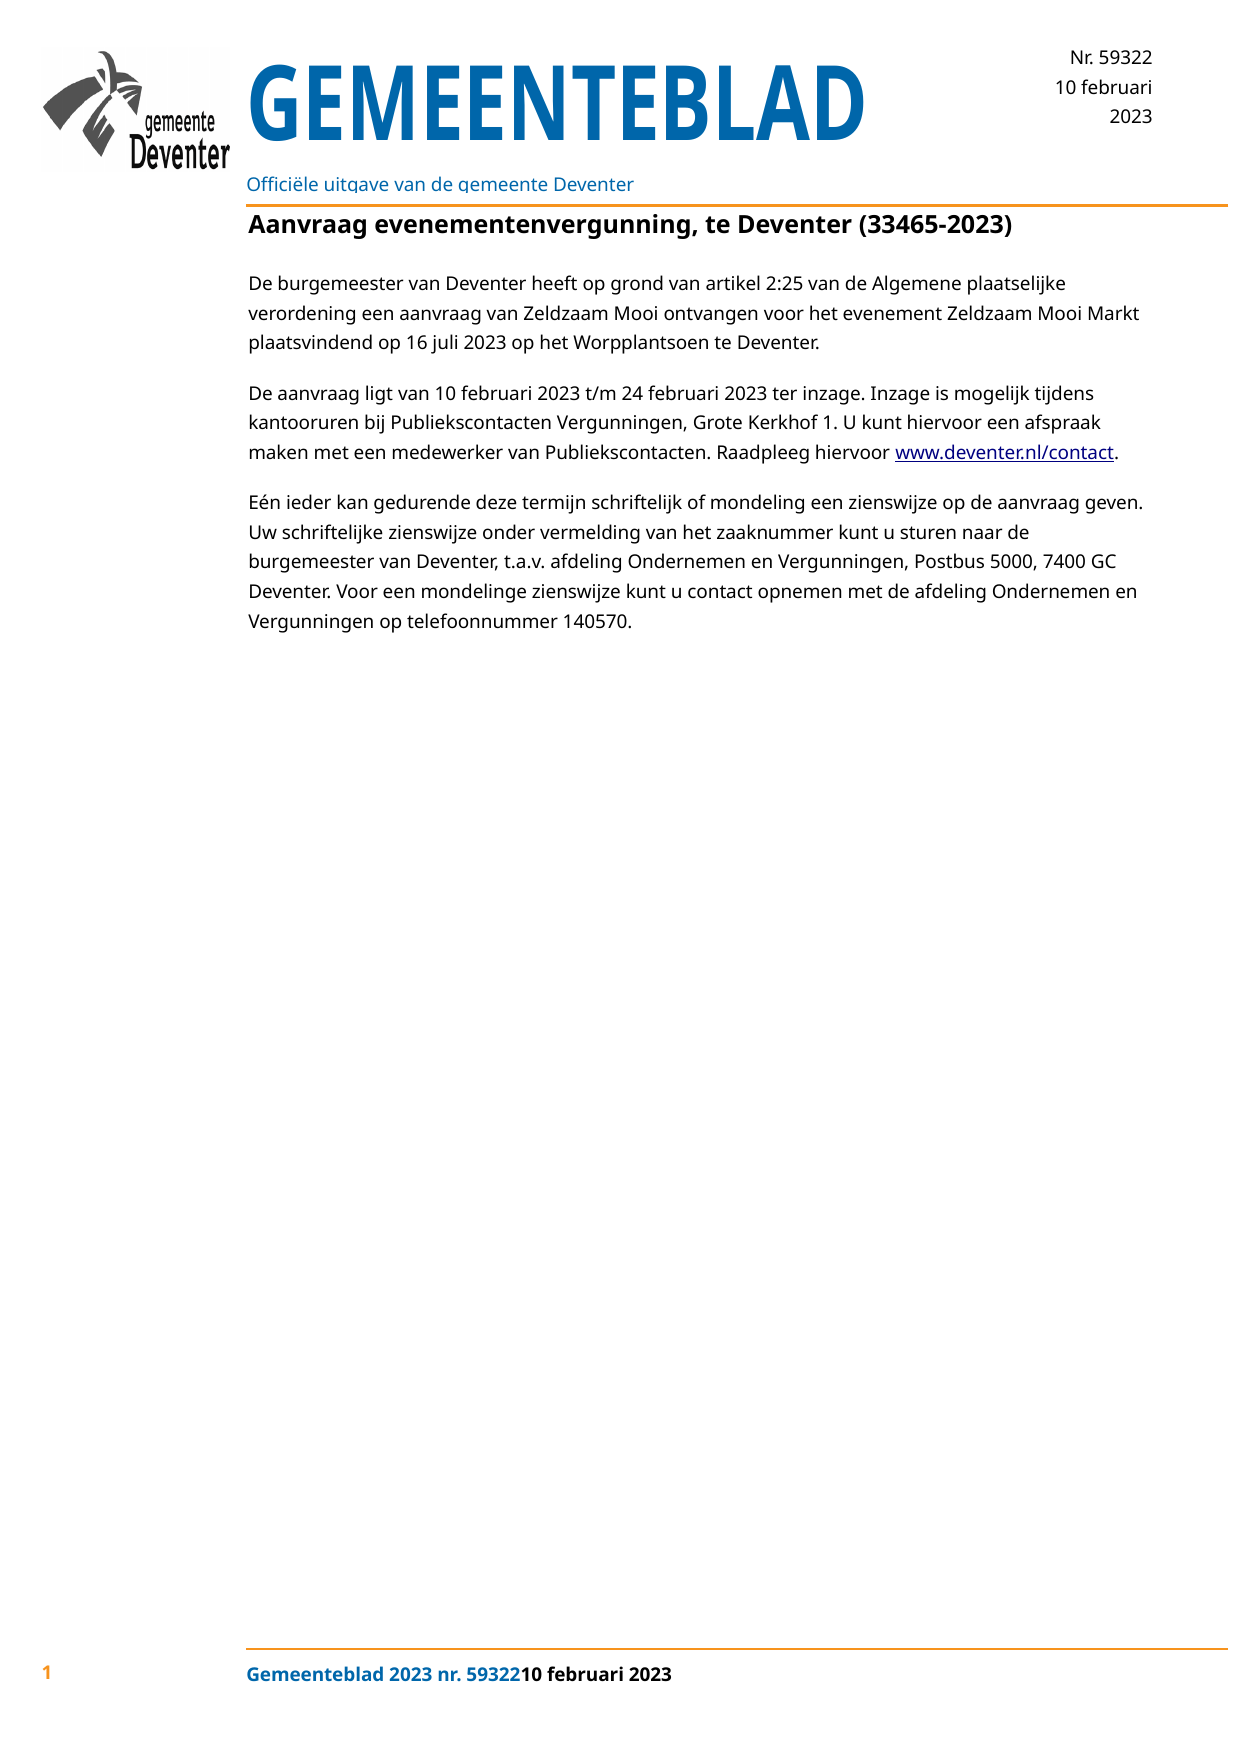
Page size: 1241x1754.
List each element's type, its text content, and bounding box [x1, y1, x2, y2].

text Eén ieder kan gedurende deze termijn schriftelijk of mondeling een zienswijze op de aanvraag geven. Uw schriftelijke zienswijze onder vermelding van het zaaknummer kunt u sturen naar de burgemeester van Deventer, t.a.v. afdeling Ondernemen en Vergunningen, Postbus 5000, 7400 GC Deventer. Voor een mondelinge zienswijze kunt u contact opnemen met de afdeling Ondernemen en Vergunningen op telefoonnummer 140570. [248, 489, 1152, 633]
text Aanvraag evenementenvergunning, te Deventer (33465-2023) [248, 207, 1152, 241]
picture [41, 47, 231, 172]
text De aanvraag ligt van 10 februari 2023 t/m 24 februari 2023 ter inzage. Inzage is mogelijk tijdens kantooruren bij Publiekscontacten Vergunningen, Grote Kerkhof 1. U kunt hiervoor een afspraak maken met een medewerker van Publiekscontacten. Raadpleeg hiervoor www.deventer.nl/contact. [248, 380, 1152, 465]
text De burgemeester van Deventer heeft op grond van artikel 2:25 van de Algemene plaatselijke verordening een aanvraag van Zeldzaam Mooi ontvangen voor het evenement Zeldzaam Mooi Markt plaatsvindend op 16 juli 2023 op het Worpplantsoen te Deventer. [248, 270, 1152, 355]
